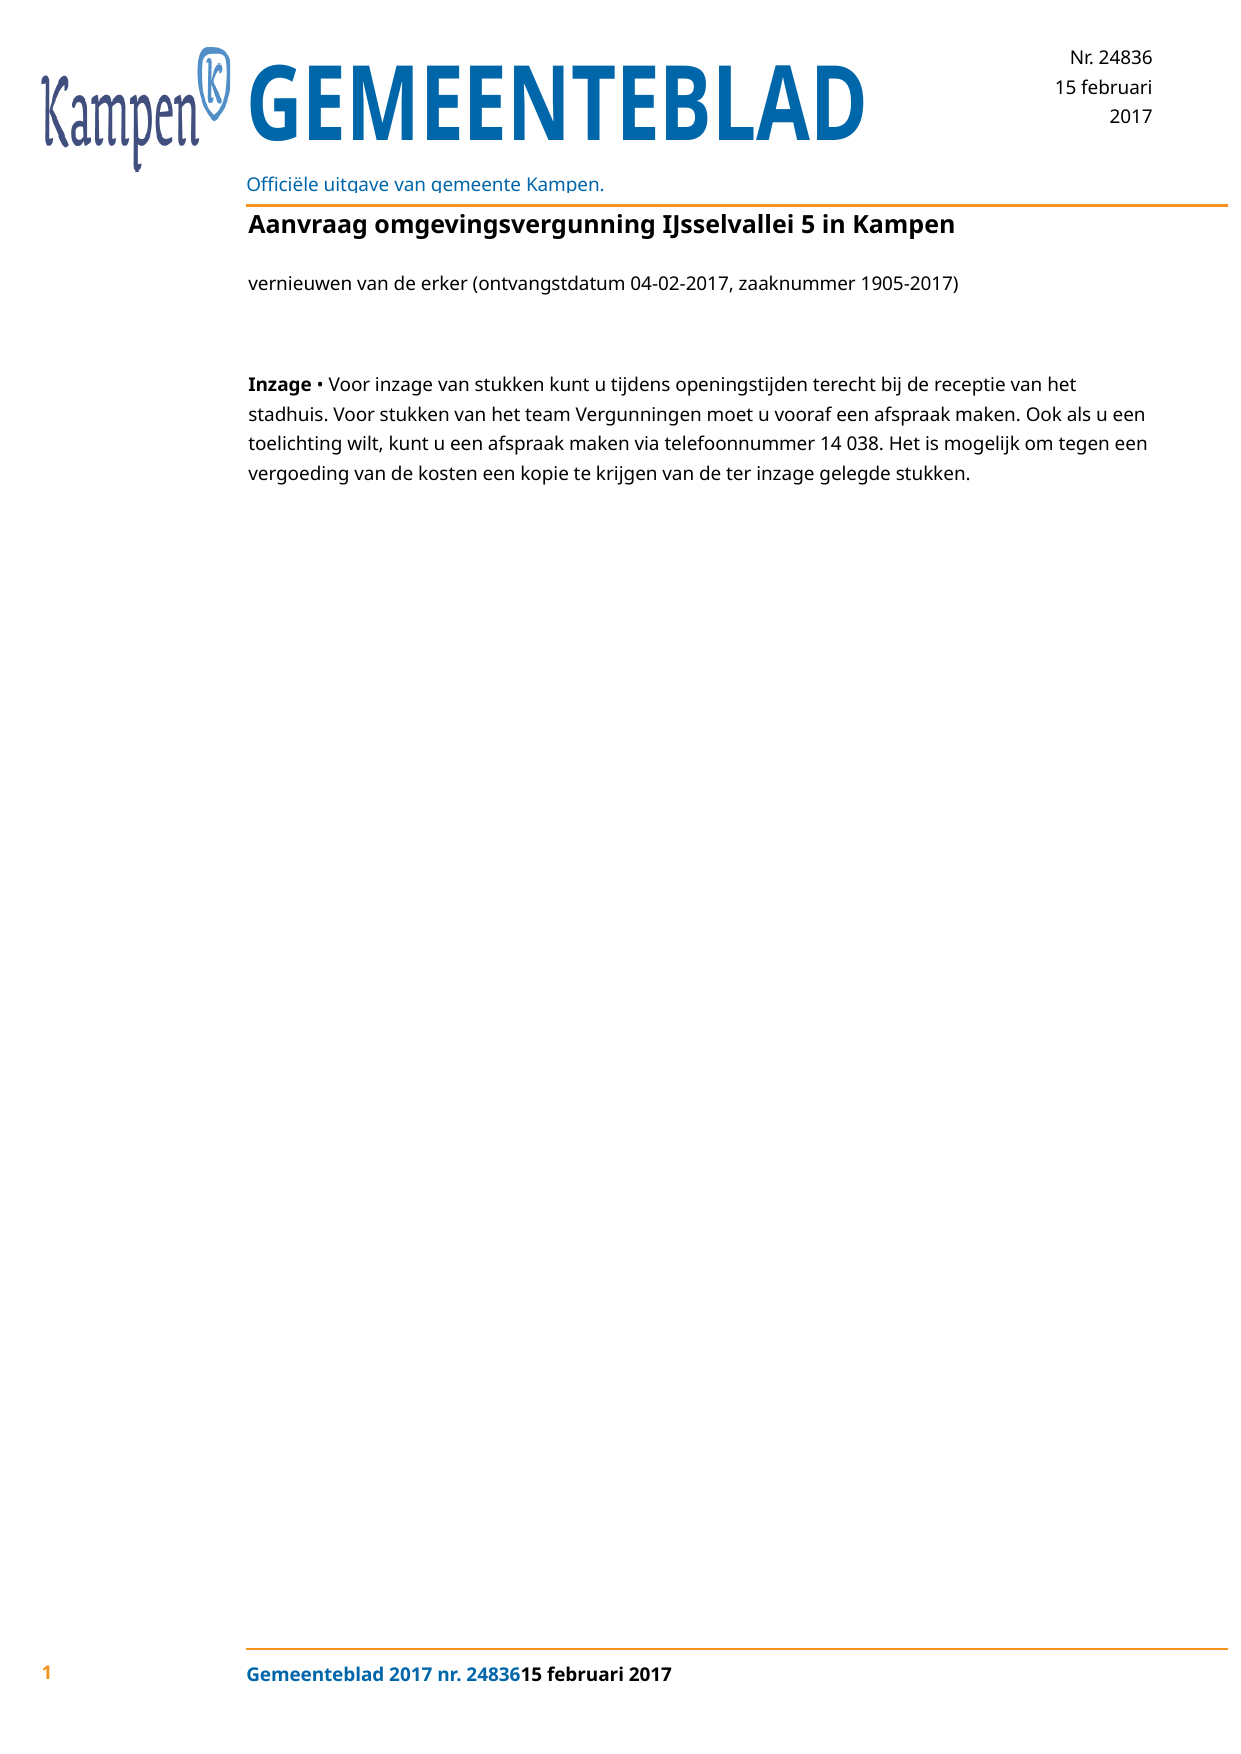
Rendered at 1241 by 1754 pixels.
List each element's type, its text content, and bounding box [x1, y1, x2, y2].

text Inzage • Voor inzage van stukken kunt u tijdens openingstijden terecht bij de receptie van het stadhuis. Voor stukken van het team Vergunningen moet u vooraf een afspraak maken. Ook als u een toelichting wilt, kunt u een afspraak maken via telefoonnummer 14 038. Het is mogelijk om tegen een vergoeding van de kosten een kopie te krijgen van de ter inzage gelegde stukken. [248, 371, 1152, 486]
text vernieuwen van de erker (ontvangstdatum 04-02-2017, zaaknummer 1905-2017) [248, 270, 1152, 296]
text Aanvraag omgevingsvergunning IJsselvallei 5 in Kampen [248, 207, 1152, 241]
picture [41, 47, 231, 172]
